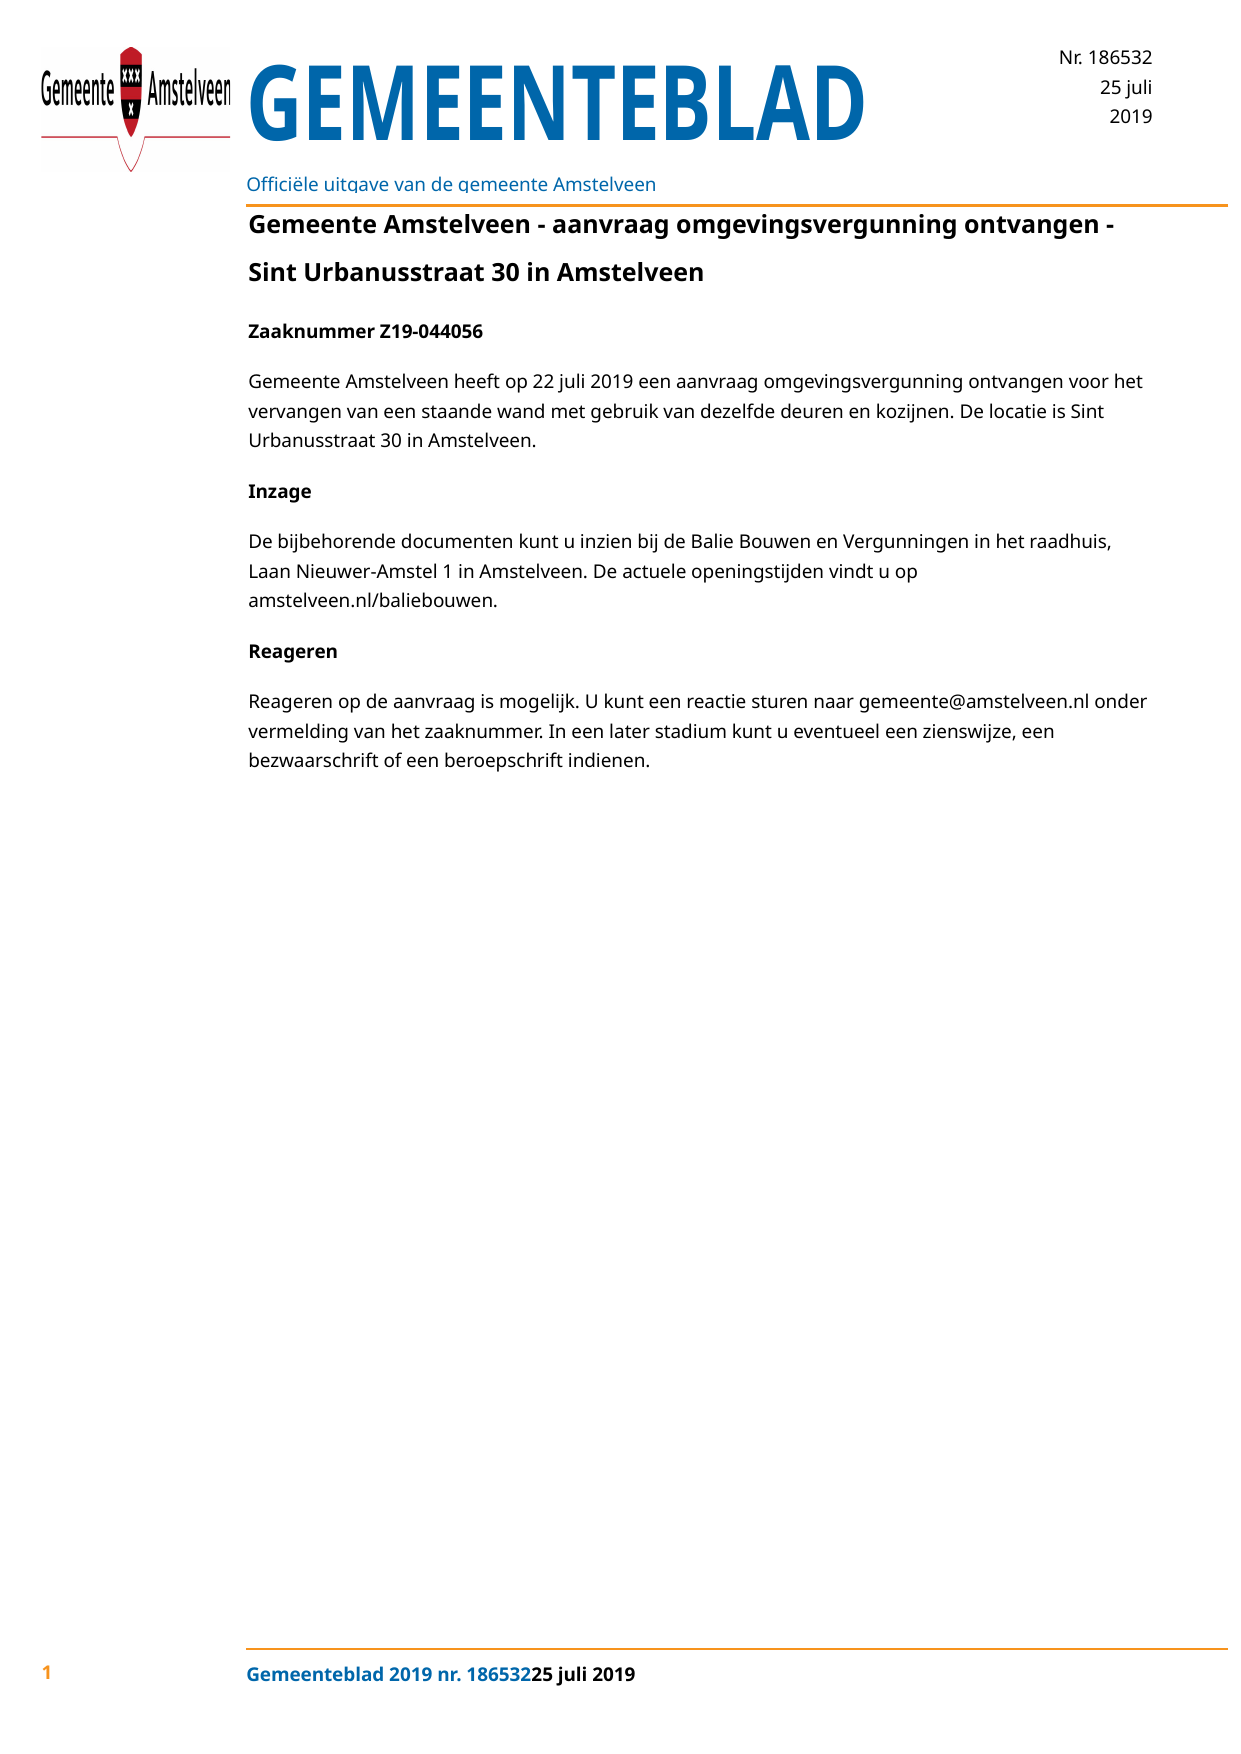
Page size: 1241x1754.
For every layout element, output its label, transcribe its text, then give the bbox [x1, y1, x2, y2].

text Gemeente Amstelveen - aanvraag omgevingsvergunning ontvangen - Sint Urbanusstraat 30 in Amstelveen [248, 207, 1152, 288]
text Reageren [248, 638, 1152, 664]
text Gemeente Amstelveen heeft op 22 juli 2019 een aanvraag omgevingsvergunning ontvangen voor het vervangen van een staande wand met gebruik van dezelfde deuren en kozijnen. De locatie is Sint Urbanusstraat 30 in Amstelveen. [248, 368, 1152, 453]
text Inzage [248, 478, 1152, 504]
text Zaaknummer Z19-044056 [248, 318, 1152, 344]
picture [41, 47, 231, 172]
text De bijbehorende documenten kunt u inzien bij de Balie Bouwen en Vergunningen in het raadhuis, Laan Nieuwer-Amstel 1 in Amstelveen. De actuele openingstijden vindt u op amstelveen.nl/baliebouwen. [248, 528, 1152, 613]
text Reageren op de aanvraag is mogelijk. U kunt een reactie sturen naar gemeente@amstelveen.nl onder vermelding van het zaaknummer. In een later stadium kunt u eventueel een zienswijze, een bezwaarschrift of een beroepschrift indienen. [248, 688, 1152, 773]
